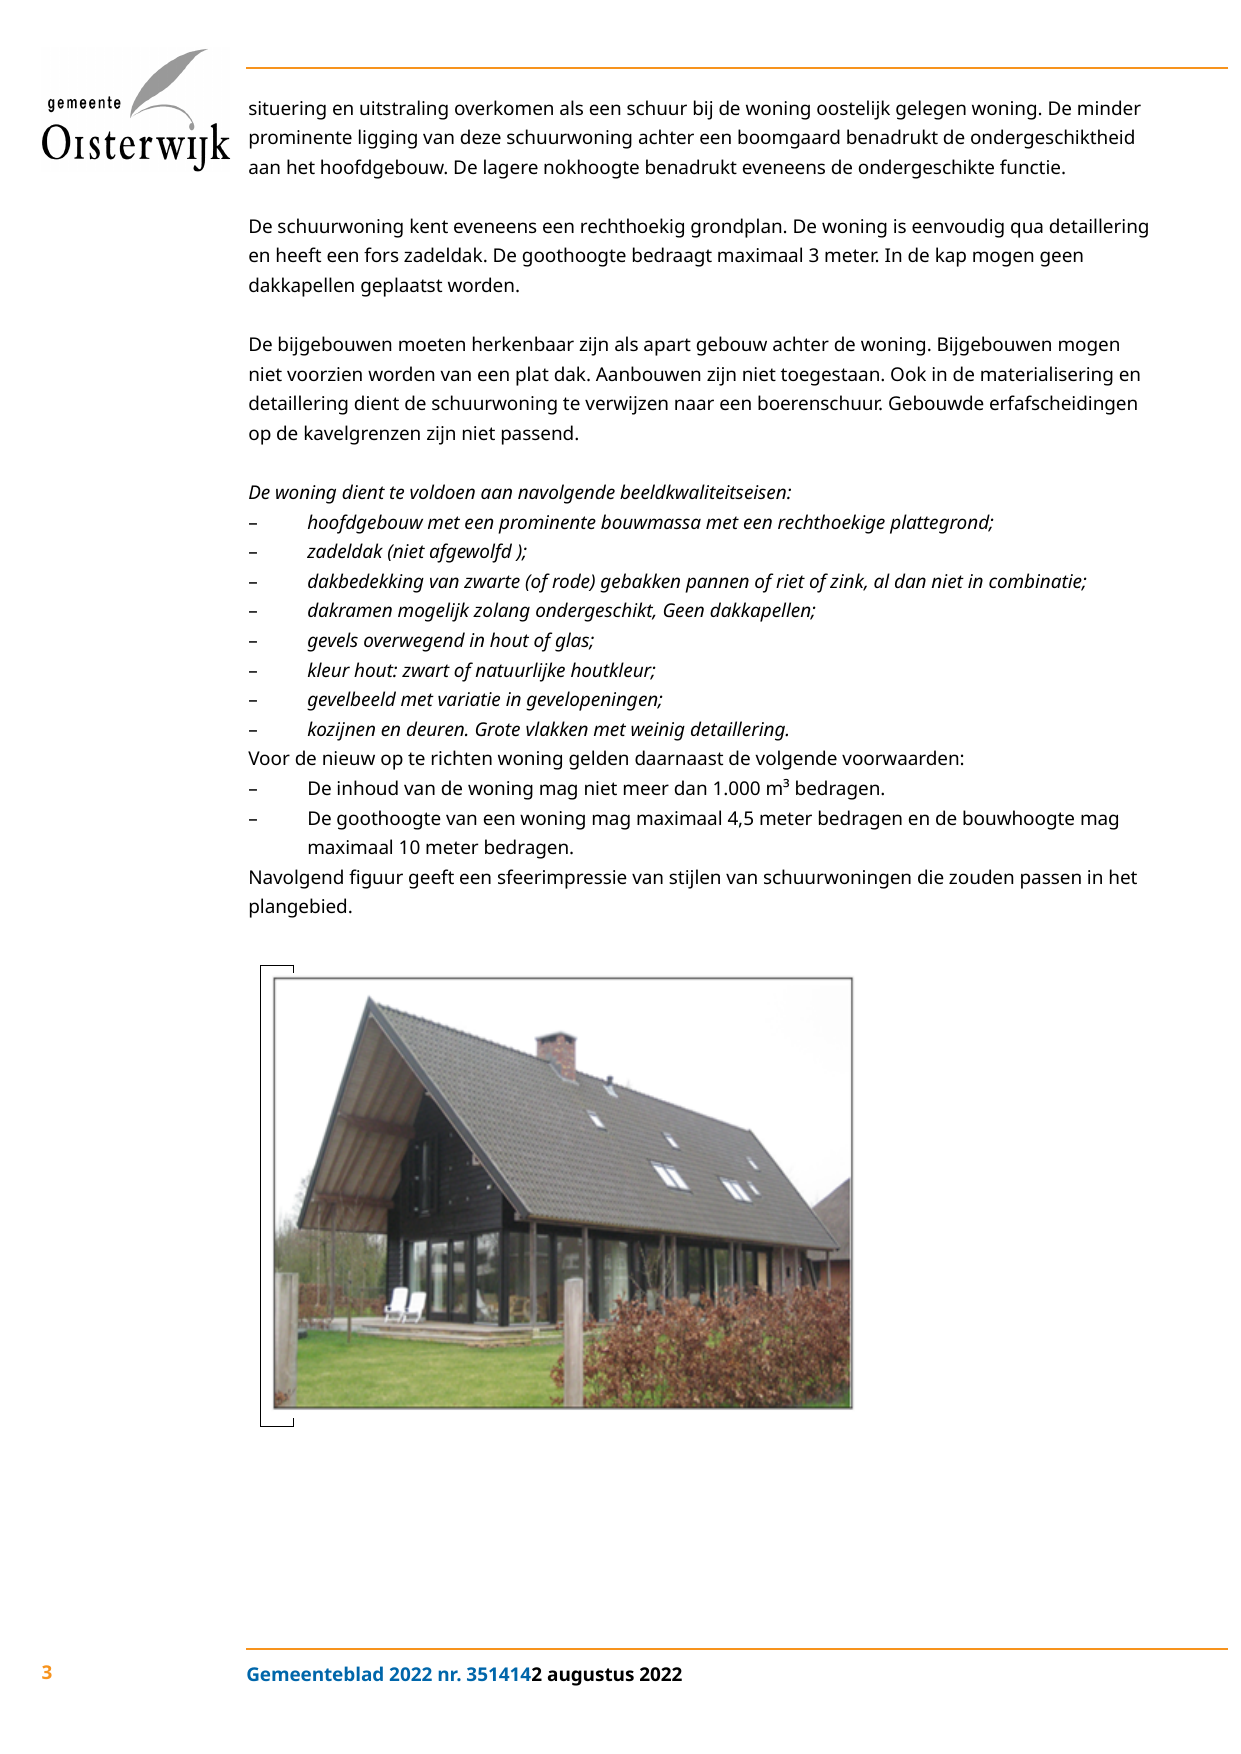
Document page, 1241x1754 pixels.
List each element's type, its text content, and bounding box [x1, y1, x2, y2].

text De woning dient te voldoen aan navolgende beeldkwaliteitseisen: [248, 479, 1152, 505]
list hoofdgebouw met een prominente bouwmassa met een rechthoekige plattegrond; [248, 509, 1152, 535]
list kozijnen en deuren. Grote vlakken met weinig detaillering. [248, 716, 1152, 742]
text Voor de nieuw op te richten woning gelden daarnaast de volgende voorwaarden: [248, 746, 1152, 771]
picture [41, 47, 231, 172]
text Navolgend figuur geeft een sfeerimpressie van stijlen van schuurwoningen die zouden passen in het plangebied. [248, 864, 1152, 919]
list gevels overwegend in hout of glas; [248, 627, 1152, 653]
picture [268, 973, 860, 1418]
text De bijgebouwen moeten herkenbaar zijn als apart gebouw achter de woning. Bijgebouwen mogen niet voorzien worden van een plat dak. Aanbouwen zijn niet toegestaan. Ook in de materialisering en detaillering dient de schuurwoning te verwijzen naar een boerenschuur. Gebouwde erfafscheidingen op de kavelgrenzen zijn niet passend. [248, 331, 1152, 446]
list De goothoogte van een woning mag maximaal 4,5 meter bedragen en de bouwhoogte mag maximaal 10 meter bedragen. [248, 805, 1152, 860]
list gevelbeeld met variatie in gevelopeningen; [248, 686, 1152, 712]
text De schuurwoning kent eveneens een rechthoekig grondplan. De woning is eenvoudig qua detaillering en heeft een fors zadeldak. De goothoogte bedraagt maximaal 3 meter. In de kap mogen geen dakkapellen geplaatst worden. [248, 213, 1152, 298]
list kleur hout: zwart of natuurlijke houtkleur; [248, 657, 1152, 683]
list dakbedekking van zwarte (of rode) gebakken pannen of riet of zink, al dan niet in combinatie; [248, 568, 1152, 594]
list dakramen mogelijk zolang ondergeschikt, Geen dakkapellen; [248, 598, 1152, 623]
text situering en uitstraling overkomen als een schuur bij de woning oostelijk gelegen woning. De minder prominente ligging van deze schuurwoning achter een boomgaard benadrukt de ondergeschiktheid aan het hoofdgebouw. De lagere nokhoogte benadrukt eveneens de ondergeschikte functie. [248, 95, 1152, 180]
list zadeldak (niet afgewolfd ); [248, 538, 1152, 564]
list De inhoud van de woning mag niet meer dan 1.000 m³ bedragen. [248, 775, 1152, 801]
